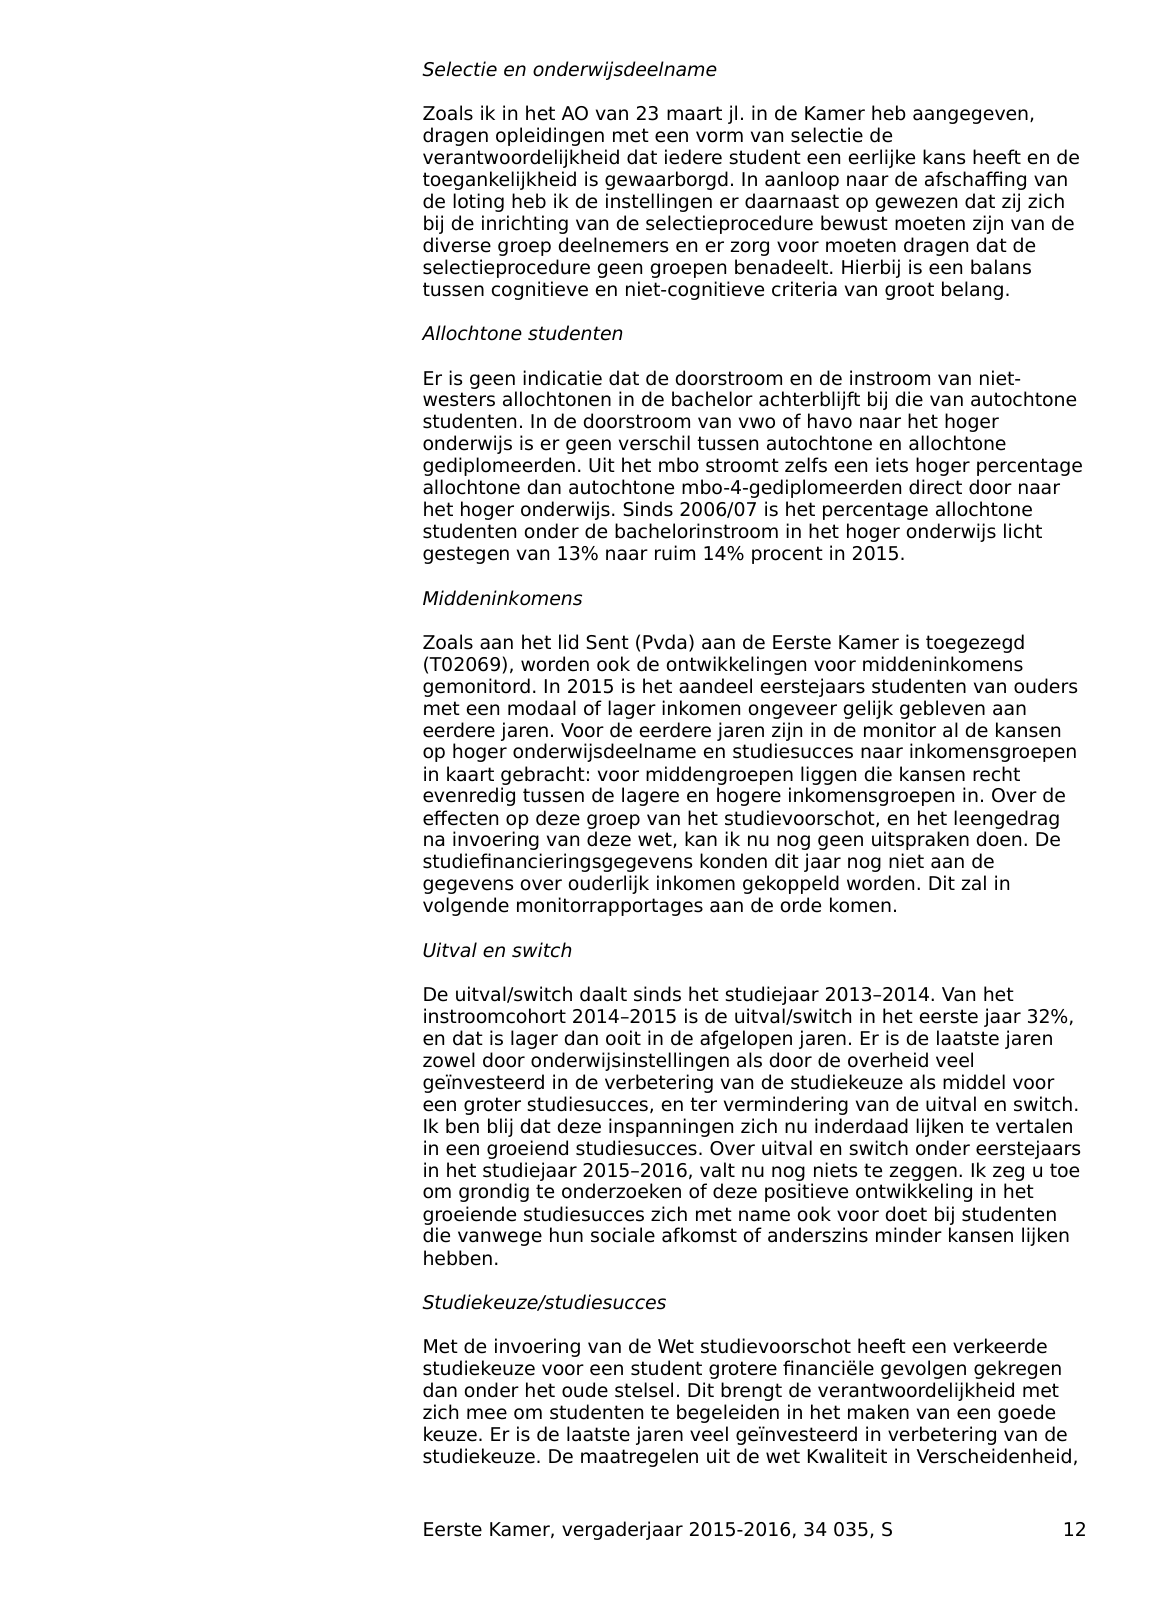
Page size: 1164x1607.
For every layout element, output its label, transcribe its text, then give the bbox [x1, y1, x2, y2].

subtitle Allochtone studenten [422, 323, 1087, 345]
text Er is geen indicatie dat de doorstroom en de instroom van niet-westers allochtonen in de bachelor achterblijft bij die van autochtone studenten. In de doorstroom van vwo of havo naar het hoger onderwijs is er geen verschil tussen autochtone en allochtone gediplomeerden. Uit het mbo stroomt zelfs een iets hoger percentage allochtone dan autochtone mbo-4-gediplomeerden direct door naar het hoger onderwijs. Sinds 2006/07 is het percentage allochtone studenten onder de bachelorinstroom in het hoger onderwijs licht gestegen van 13% naar ruim 14% procent in 2015. [422, 367, 1087, 565]
subtitle Middeninkomens [422, 587, 1087, 609]
text Zoals ik in het AO van 23 maart jl. in de Kamer heb aangegeven, dragen opleidingen met een vorm van selectie de verantwoordelijkheid dat iedere student een eerlijke kans heeft en de toegankelijkheid is gewaarborgd. In aanloop naar de afschaffing van de loting heb ik de instellingen er daarnaast op gewezen dat zij zich bij de inrichting van de selectieprocedure bewust moeten zijn van de diverse groep deelnemers en er zorg voor moeten dragen dat de selectieprocedure geen groepen benadeelt. Hierbij is een balans tussen cognitieve en niet-cognitieve criteria van groot belang. [422, 103, 1087, 301]
subtitle Uitval en switch [422, 939, 1087, 961]
text De uitval/switch daalt sinds het studiejaar 2013–2014. Van het instroomcohort 2014–2015 is de uitval/switch in het eerste jaar 32%, en dat is lager dan ooit in de afgelopen jaren. Er is de laatste jaren zowel door onderwijsinstellingen als door de overheid veel geïnvesteerd in de verbetering van de studiekeuze als middel voor een groter studiesucces, en ter vermindering van de uitval en switch. Ik ben blij dat deze inspanningen zich nu inderdaad lijken te vertalen in een groeiend studiesucces. Over uitval en switch onder eerstejaars in het studiejaar 2015–2016, valt nu nog niets te zeggen. Ik zeg u toe om grondig te onderzoeken of deze positieve ontwikkeling in het groeiende studiesucces zich met name ook voor doet bij studenten die vanwege hun sociale afkomst of anderszins minder kansen lijken hebben. [422, 984, 1087, 1269]
text Met de invoering van de Wet studievoorschot heeft een verkeerde studiekeuze voor een student grotere financiële gevolgen gekregen dan onder het oude stelsel. Dit brengt de verantwoordelijkheid met zich mee om studenten te begeleiden in het maken van een goede keuze. Er is de laatste jaren veel geïnvesteerd in verbetering van de studiekeuze. De maatregelen uit de wet Kwaliteit in Verscheidenheid, [422, 1336, 1087, 1468]
subtitle Selectie en onderwijsdeelname [422, 59, 1087, 81]
subtitle Studiekeuze/studiesucces [422, 1292, 1087, 1313]
text Zoals aan het lid Sent (Pvda) aan de Eerste Kamer is toegezegd (T02069), worden ook de ontwikkelingen voor middeninkomens gemonitord. In 2015 is het aandeel eerstejaars studenten van ouders met een modaal of lager inkomen ongeveer gelijk gebleven aan eerdere jaren. Voor de eerdere jaren zijn in de monitor al de kansen op hoger onderwijsdeelname en studiesucces naar inkomensgroepen in kaart gebracht: voor middengroepen liggen die kansen recht evenredig tussen de lagere en hogere inkomensgroepen in. Over de effecten op deze groep van het studievoorschot, en het leengedrag na invoering van deze wet, kan ik nu nog geen uitspraken doen. De studiefinancieringsgegevens konden dit jaar nog niet aan de gegevens over ouderlijk inkomen gekoppeld worden. Dit zal in volgende monitorrapportages aan de orde komen. [422, 632, 1087, 917]
